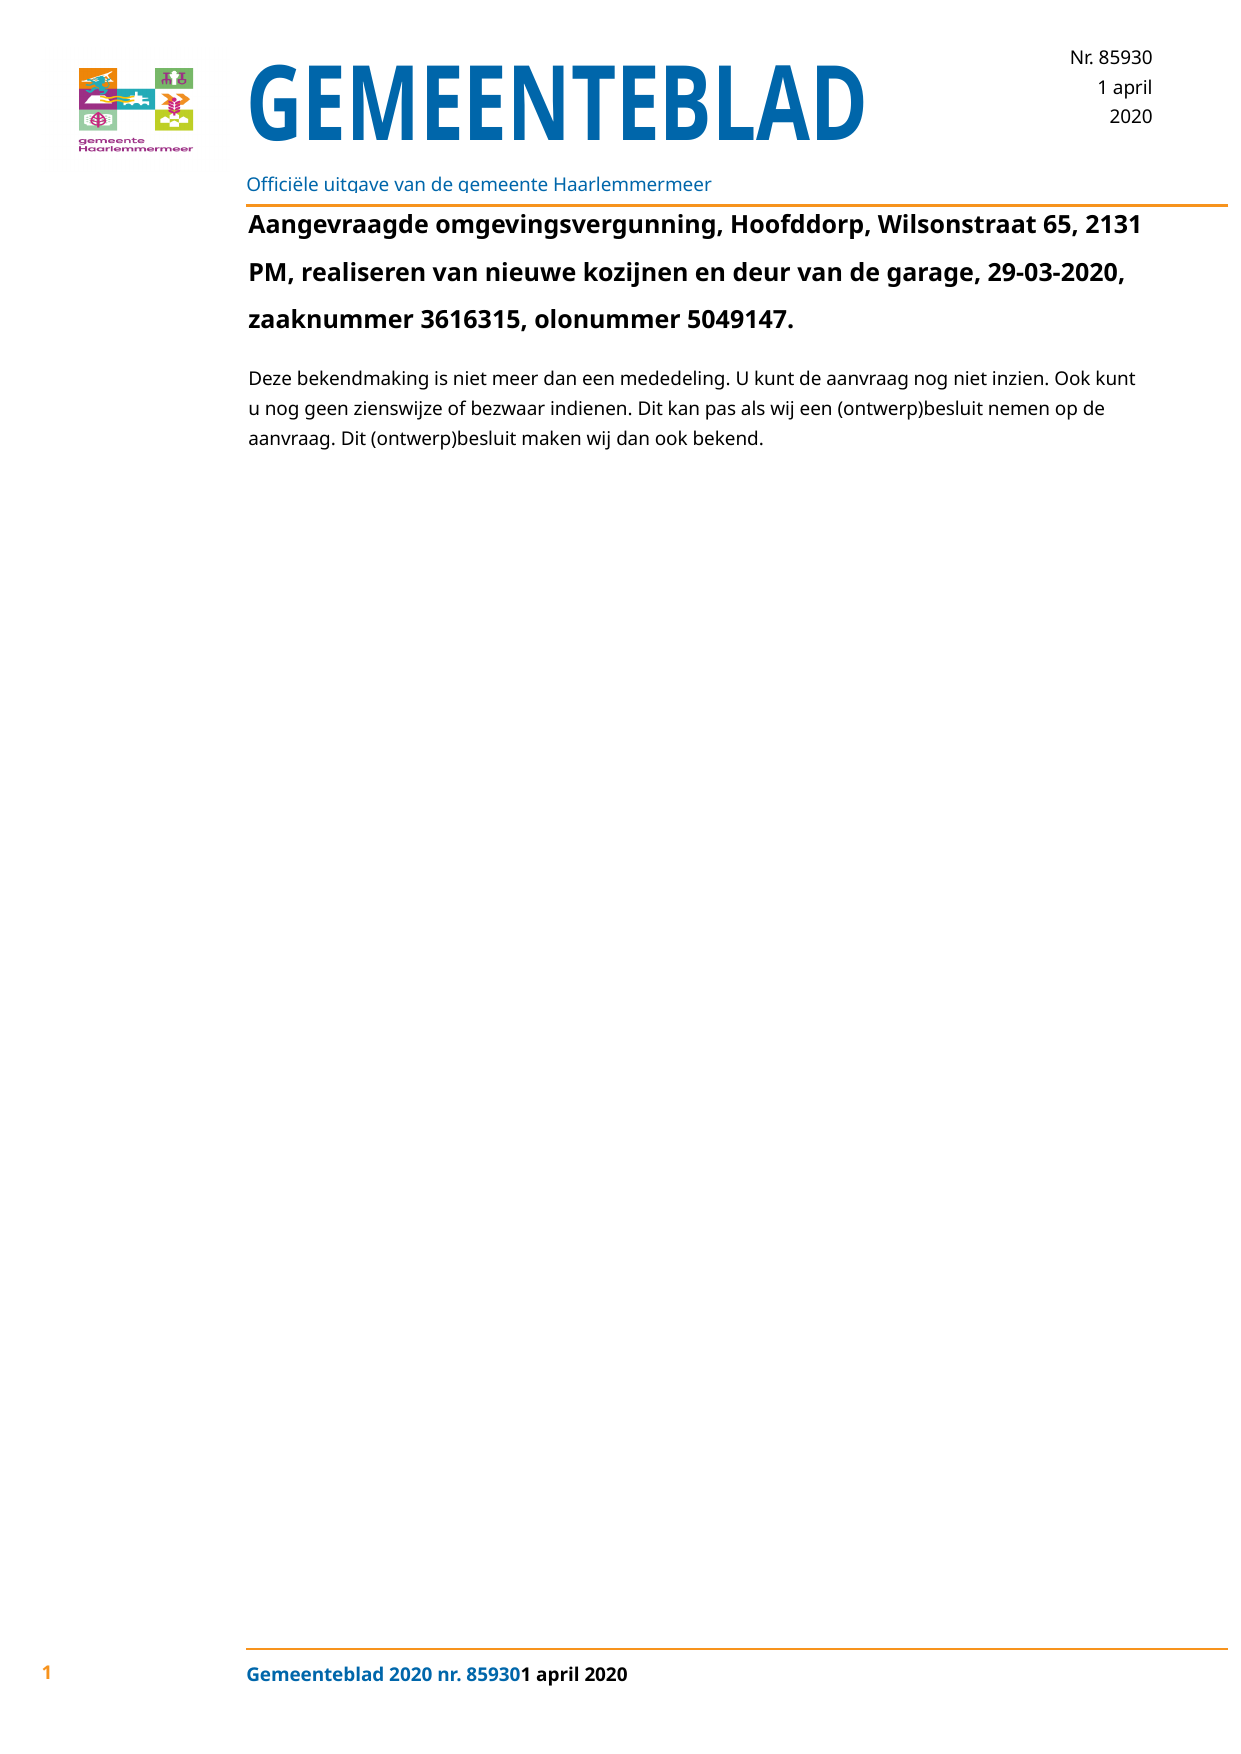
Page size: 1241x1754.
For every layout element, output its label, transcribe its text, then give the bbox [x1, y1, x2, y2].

text Deze bekendmaking is niet meer dan een mededeling. U kunt de aanvraag nog niet inzien. Ook kunt u nog geen zienswijze of bezwaar indienen. Dit kan pas als wij een (ontwerp)besluit nemen op de aanvraag. Dit (ontwerp)besluit maken wij dan ook bekend. [248, 366, 1152, 450]
picture [41, 47, 231, 172]
text Aangevraagde omgevingsvergunning, Hoofddorp, Wilsonstraat 65, 2131 PM, realiseren van nieuwe kozijnen en deur van de garage, 29-03-2020, zaaknummer 3616315, olonummer 5049147. [248, 207, 1152, 336]
